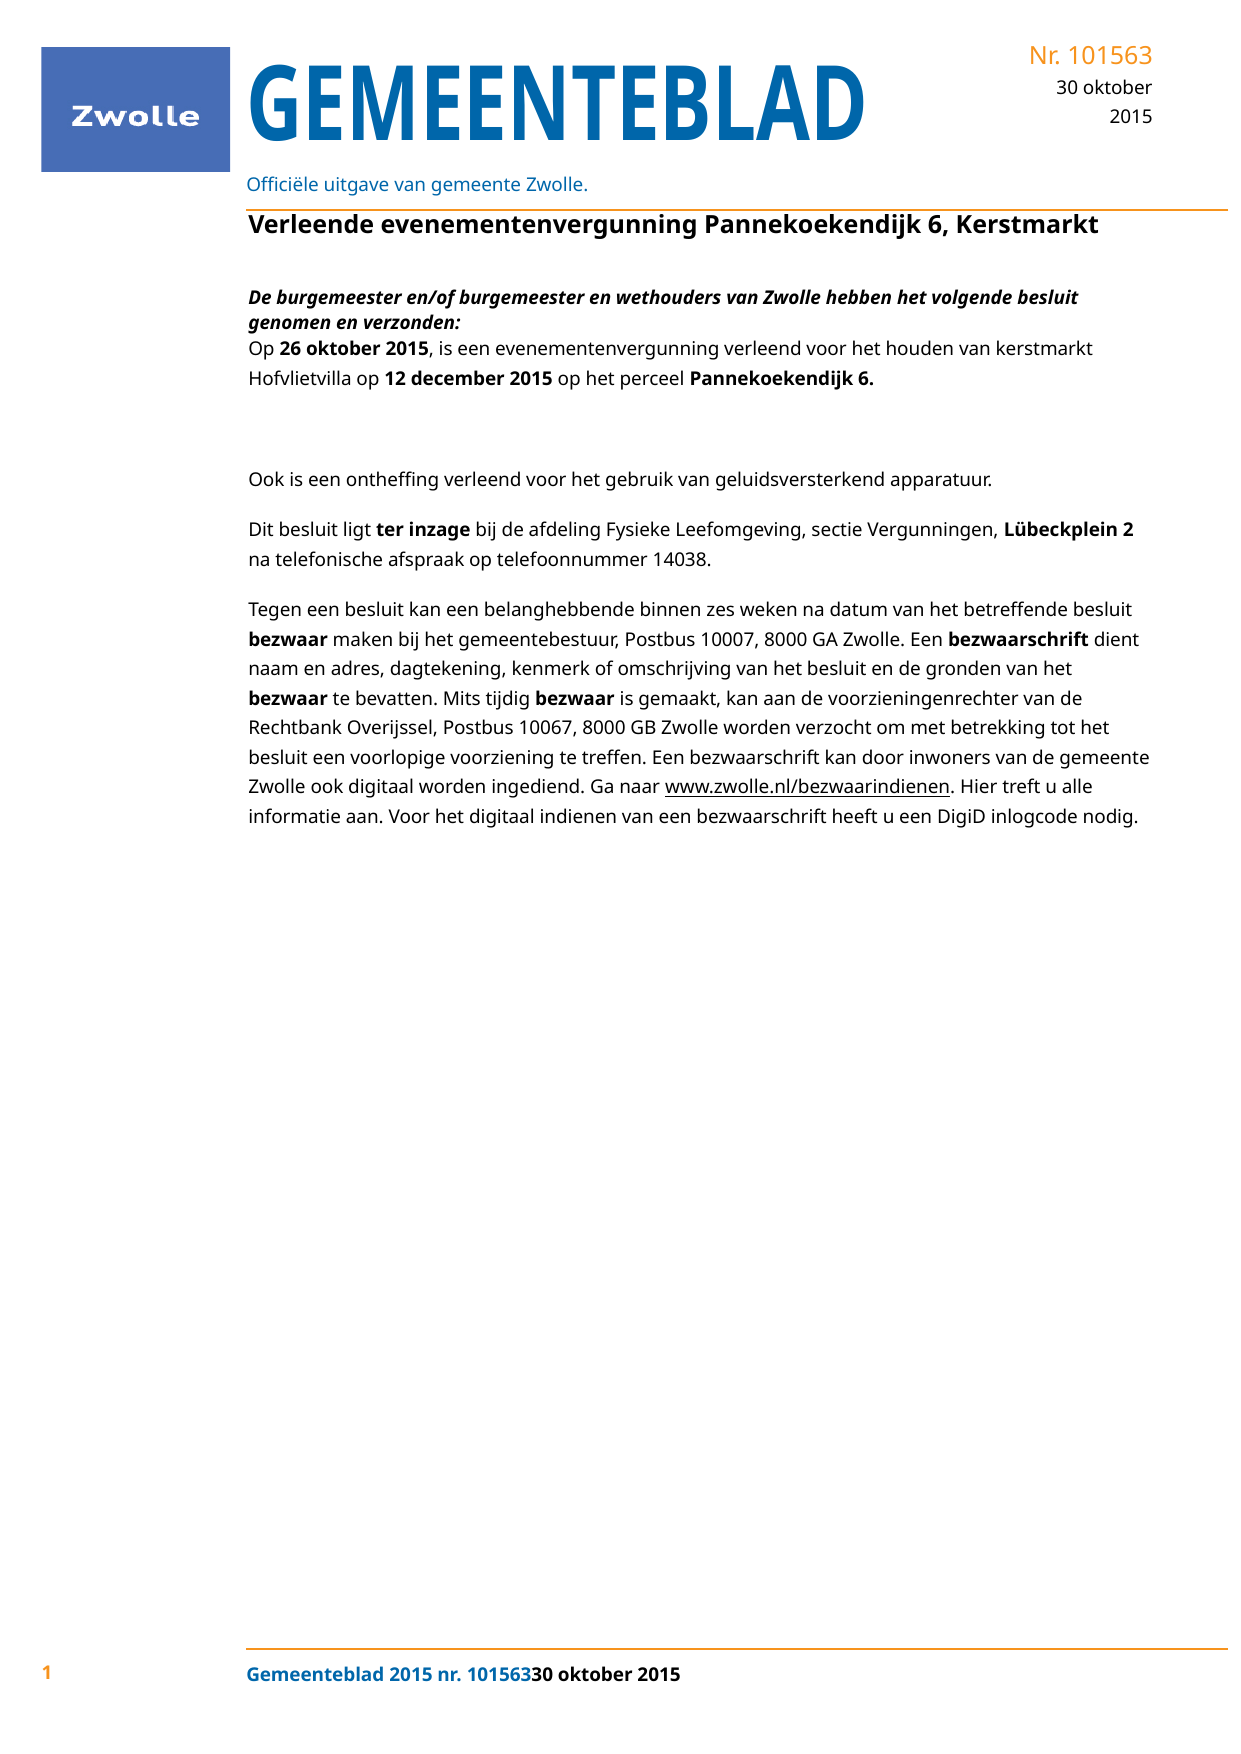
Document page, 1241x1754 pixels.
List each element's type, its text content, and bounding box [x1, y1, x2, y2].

text Op 26 oktober 2015, is een evenementenvergunning verleend voor het houden van kerstmarkt Hofvlietvilla op 12 december 2015 op het perceel Pannekoekendijk 6. [248, 335, 1152, 391]
picture [41, 47, 231, 172]
text Ook is een ontheffing verleend voor het gebruik van geluidsversterkend apparatuur. [248, 466, 1152, 491]
text Dit besluit ligt ter inzage bij de afdeling Fysieke Leefomgeving, sectie Vergunningen, Lübeckplein 2 na telefonische afspraak op telefoonnummer 14038. [248, 516, 1152, 571]
text Tegen een besluit kan een belanghebbende binnen zes weken na datum van het betreffende besluit bezwaar maken bij het gemeentebestuur, Postbus 10007, 8000 GA Zwolle. Een bezwaarschrift dient naam en adres, dagtekening, kenmerk of omschrijving van het besluit en de gronden van het bezwaar te bevatten. Mits tijdig bezwaar is gemaakt, kan aan de voorzieningenrechter van de Rechtbank Overijssel, Postbus 10067, 8000 GB Zwolle worden verzocht om met betrekking tot het besluit een voorlopige voorziening te treffen. Een bezwaarschrift kan door inwoners van de gemeente Zwolle ook digitaal worden ingediend. Ga naar www.zwolle.nl/bezwaarindienen. Hier treft u alle informatie aan. Voor het digitaal indienen van een bezwaarschrift heeft u een DigiD inlogcode nodig. [248, 596, 1152, 829]
text De burgemeester en/of burgemeester en wethouders van Zwolle hebben het volgende besluit genomen en verzonden: [248, 284, 1152, 335]
text Verleende evenementenvergunning Pannekoekendijk 6, Kerstmarkt [248, 211, 1152, 241]
